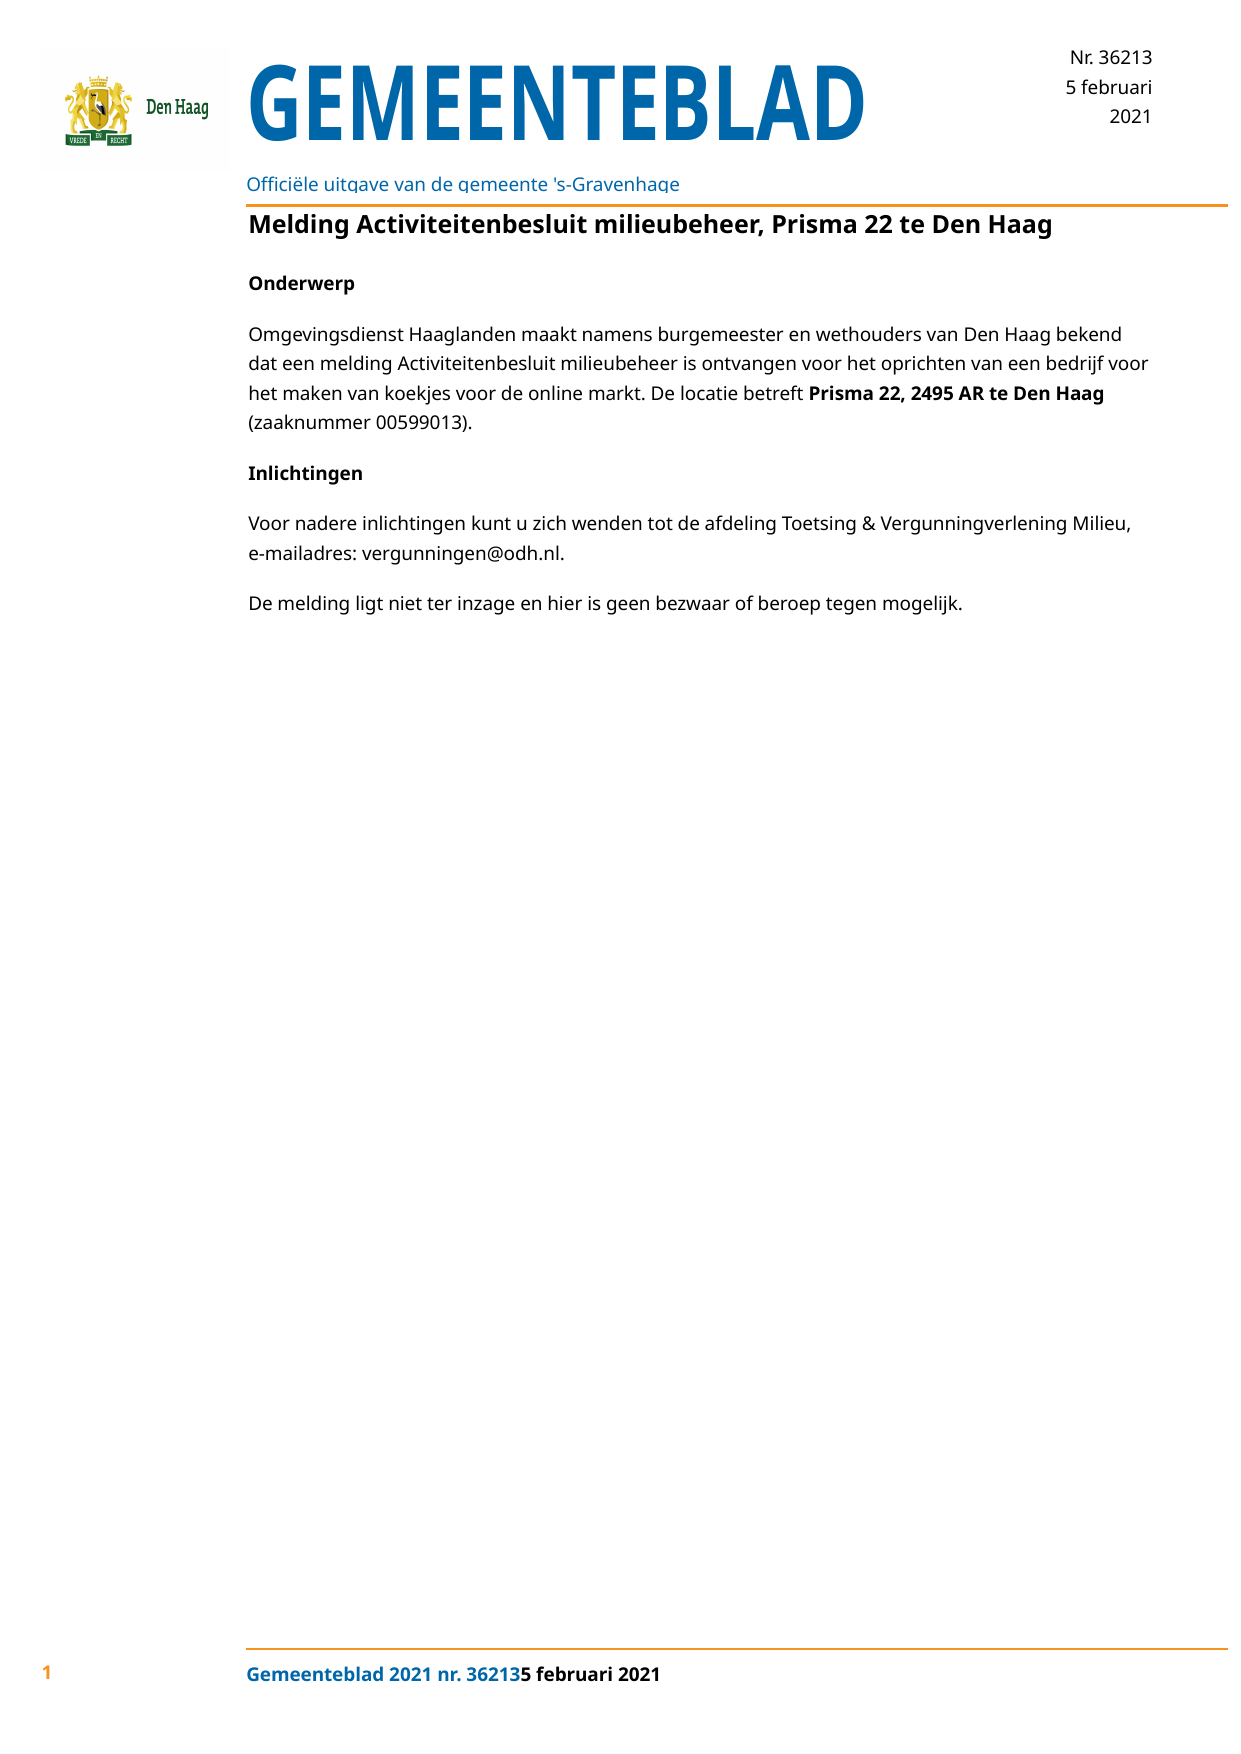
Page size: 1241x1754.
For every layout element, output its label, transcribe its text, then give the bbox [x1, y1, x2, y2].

text Voor nadere inlichtingen kunt u zich wenden tot de afdeling Toetsing & Vergunningverlening Milieu, e-mailadres: vergunningen@odh.nl. [248, 510, 1152, 566]
text Onderwerp [248, 270, 1152, 296]
text Melding Activiteitenbesluit milieubeheer, Prisma 22 te Den Haag [248, 207, 1152, 241]
text De melding ligt niet ter inzage en hier is geen bezwaar of beroep tegen mogelijk. [248, 590, 1152, 616]
text Omgevingsdienst Haaglanden maakt namens burgemeester en wethouders van Den Haag bekend dat een melding Activiteitenbesluit milieubeheer is ontvangen voor het oprichten van een bedrijf voor het maken van koekjes voor de online markt. De locatie betreft Prisma 22, 2495 AR te Den Haag (zaaknummer 00599013). [248, 321, 1152, 435]
picture [41, 47, 231, 172]
text Inlichtingen [248, 460, 1152, 486]
